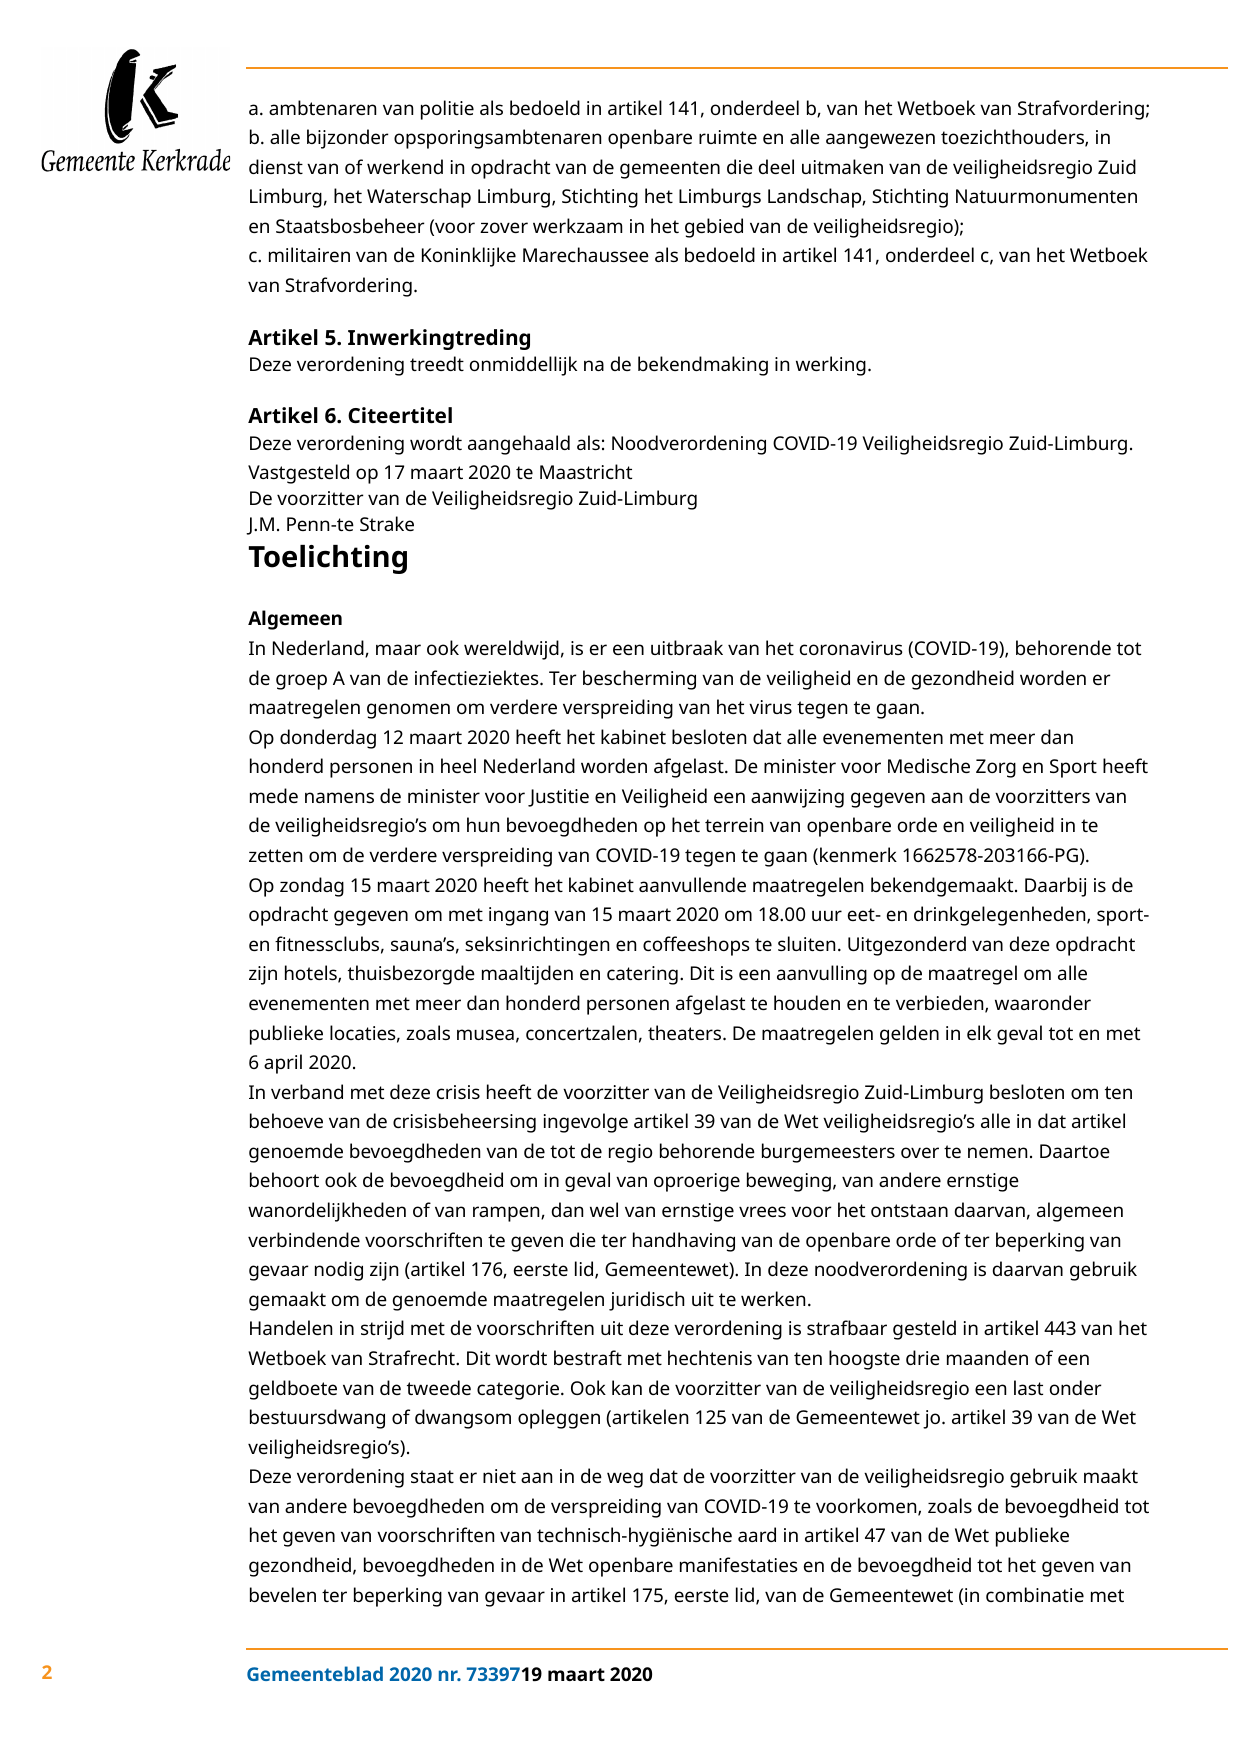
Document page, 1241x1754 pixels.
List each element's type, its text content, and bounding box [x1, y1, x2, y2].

text b. alle bijzonder opsporingsambtenaren openbare ruimte en alle aangewezen toezichthouders, in dienst van of werkend in opdracht van de gemeenten die deel uitmaken van de veiligheidsregio Zuid Limburg, het Waterschap Limburg, Stichting het Limburgs Landschap, Stichting Natuurmonumenten en Staatsbosbeheer (voor zover werkzaam in het gebied van de veiligheidsregio); [248, 124, 1152, 239]
text Algemeen [248, 606, 1152, 631]
text c. militairen van de Koninklijke Marechaussee als bedoeld in artikel 141, onderdeel c, van het Wetboek van Strafvordering. [248, 243, 1152, 298]
text Artikel 5. Inwerkingtreding [248, 323, 1152, 351]
text In verband met deze crisis heeft de voorzitter van de Veiligheidsregio Zuid-Limburg besloten om ten behoeve van de crisisbeheersing ingevolge artikel 39 van de Wet veiligheidsregio’s alle in dat artikel genoemde bevoegdheden van de tot de regio behorende burgemeesters over te nemen. Daartoe behoort ook de bevoegdheid om in geval van oproerige beweging, van andere ernstige wanordelijkheden of van rampen, dan wel van ernstige vrees voor het ontstaan daarvan, algemeen verbindende voorschriften te geven die ter handhaving van de openbare orde of ter beperking van gevaar nodig zijn (artikel 176, eerste lid, Gemeentewet). In deze noodverordening is daarvan gebruik gemaakt om de genoemde maatregelen juridisch uit te werken. [248, 1079, 1152, 1312]
text De voorzitter van de Veiligheidsregio Zuid-Limburg [248, 485, 1152, 511]
text In Nederland, maar ook wereldwijd, is er een uitbraak van het coronavirus (COVID-19), behorende tot de groep A van de infectieziektes. Ter bescherming van de veiligheid en de gezondheid worden er maatregelen genomen om verdere verspreiding van het virus tegen te gaan. [248, 635, 1152, 720]
text Deze verordening treedt onmiddellijk na de bekendmaking in werking. [248, 351, 1152, 377]
text J.M. Penn-te Strake [248, 511, 1152, 537]
picture [41, 47, 231, 172]
text Deze verordening staat er niet aan in de weg dat de voorzitter van de veiligheidsregio gebruik maakt van andere bevoegdheden om de verspreiding van COVID-19 te voorkomen, zoals de bevoegdheid tot het geven van voorschriften van technisch-hygiënische aard in artikel 47 van de Wet publieke gezondheid, bevoegdheden in de Wet openbare manifestaties en de bevoegdheid tot het geven van bevelen ter beperking van gevaar in artikel 175, eerste lid, van de Gemeentewet (in combinatie met [248, 1463, 1152, 1608]
text Op zondag 15 maart 2020 heeft het kabinet aanvullende maatregelen bekendgemaakt. Daarbij is de opdracht gegeven om met ingang van 15 maart 2020 om 18.00 uur eet- en drinkgelegenheden, sport- en fitnessclubs, sauna’s, seksinrichtingen en coffeeshops te sluiten. Uitgezonderd van deze opdracht zijn hotels, thuisbezorgde maaltijden en catering. Dit is een aanvulling op de maatregel om alle evenementen met meer dan honderd personen afgelast te houden en te verbieden, waaronder publieke locaties, zoals musea, concertzalen, theaters. De maatregelen gelden in elk geval tot en met 6 april 2020. [248, 872, 1152, 1075]
text a. ambtenaren van politie als bedoeld in artikel 141, onderdeel b, van het Wetboek van Strafvordering; [248, 95, 1152, 121]
text Op donderdag 12 maart 2020 heeft het kabinet besloten dat alle evenementen met meer dan honderd personen in heel Nederland worden afgelast. De minister voor Medische Zorg en Sport heeft mede namens de minister voor Justitie en Veiligheid een aanwijzing gegeven aan de voorzitters van de veiligheidsregio’s om hun bevoegdheden op het terrein van openbare orde en veiligheid in te zetten om de verdere verspreiding van COVID-19 tegen te gaan (kenmerk 1662578-203166-PG). [248, 724, 1152, 868]
text Artikel 6. Citeertitel [248, 402, 1152, 430]
text Vastgesteld op 17 maart 2020 te Maastricht [248, 459, 1152, 485]
text Deze verordening wordt aangehaald als: Noodverordening COVID-19 Veiligheidsregio Zuid-Limburg. [248, 430, 1152, 456]
text Toelichting [248, 537, 1152, 576]
text Handelen in strijd met de voorschriften uit deze verordening is strafbaar gesteld in artikel 443 van het Wetboek van Strafrecht. Dit wordt bestraft met hechtenis van ten hoogste drie maanden of een geldboete van de tweede categorie. Ook kan de voorzitter van de veiligheidsregio een last onder bestuursdwang of dwangsom opleggen (artikelen 125 van de Gemeentewet jo. artikel 39 van de Wet veiligheidsregio’s). [248, 1316, 1152, 1460]
